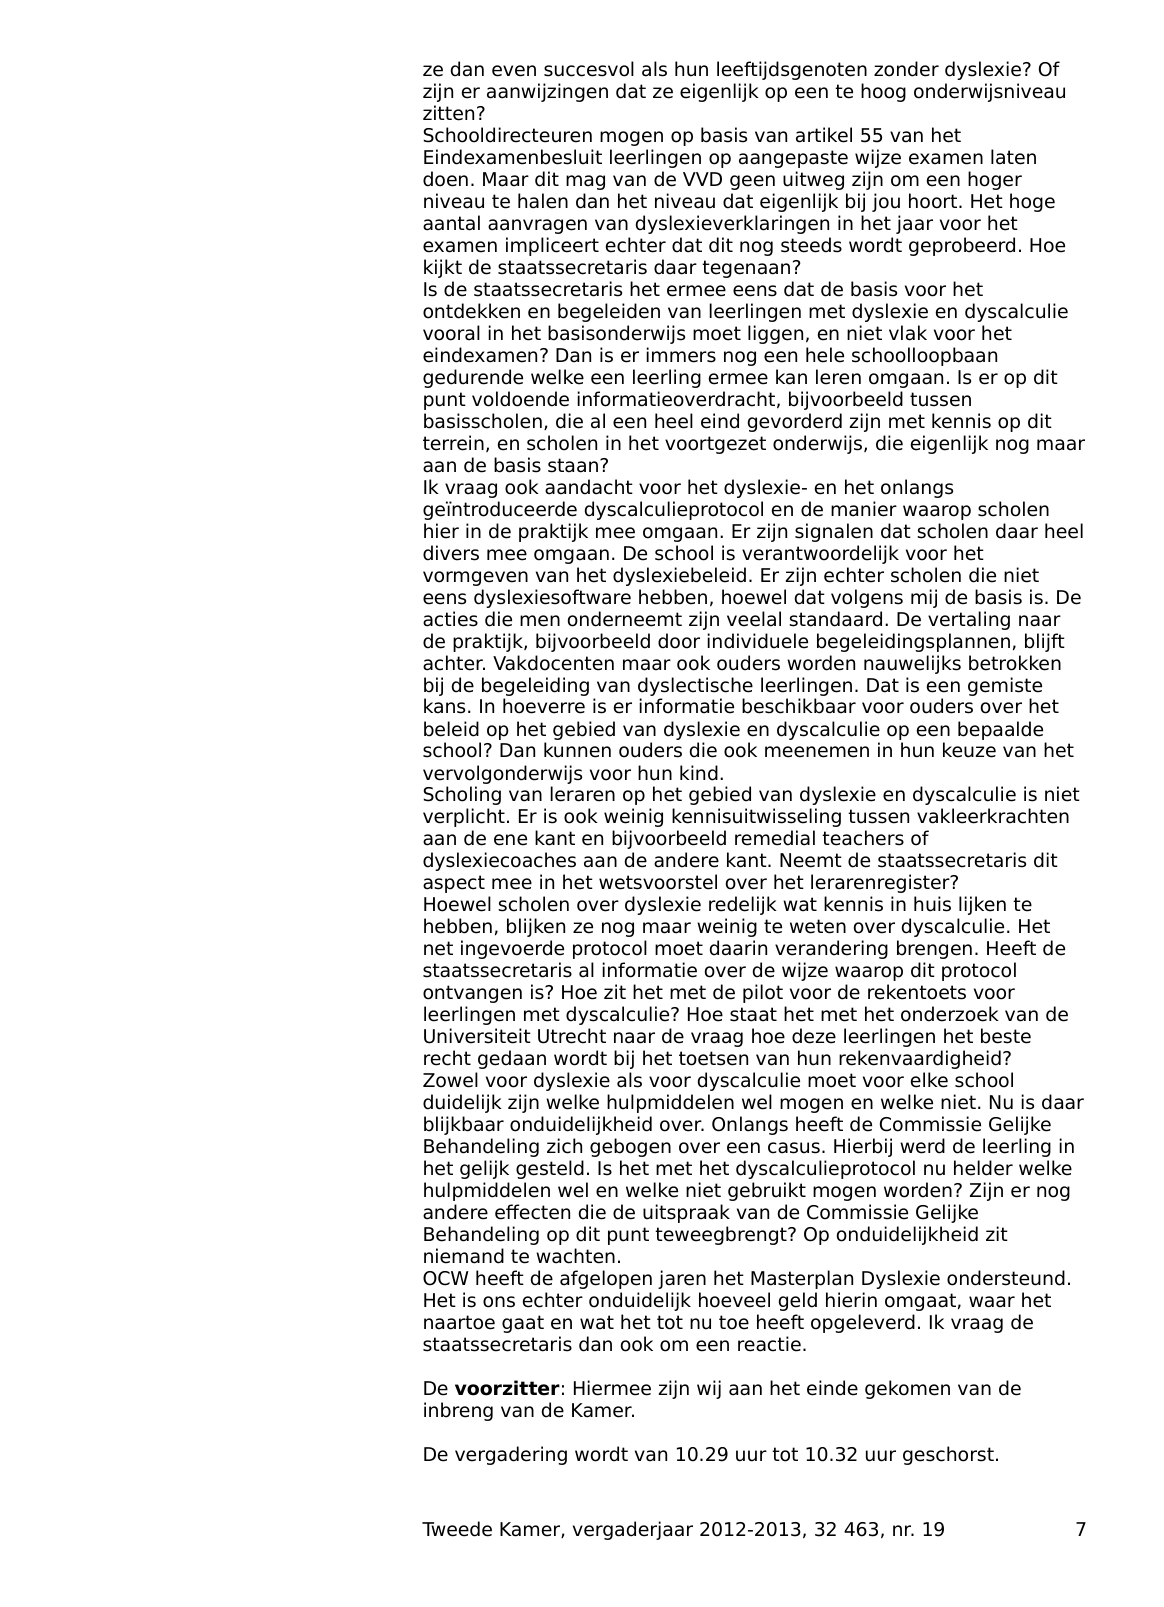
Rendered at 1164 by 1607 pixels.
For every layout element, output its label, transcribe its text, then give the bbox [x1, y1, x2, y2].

text ze dan even succesvol als hun leeftijdsgenoten zonder dyslexie? Of zijn er aanwijzingen dat ze eigenlijk op een te hoog onderwijsniveau zitten? [422, 59, 1087, 125]
text Zowel voor dyslexie als voor dyscalculie moet voor elke school duidelijk zijn welke hulpmiddelen wel mogen en welke niet. Nu is daar blijkbaar onduidelijkheid over. Onlangs heeft de Commissie Gelijke Behandeling zich gebogen over een casus. Hierbij werd de leerling in het gelijk gesteld. Is het met het dyscalculieprotocol nu helder welke hulpmiddelen wel en welke niet gebruikt mogen worden? Zijn er nog andere effecten die de uitspraak van de Commissie Gelijke Behandeling op dit punt teweegbrengt? Op onduidelijkheid zit niemand te wachten. [422, 1070, 1087, 1268]
text Schooldirecteuren mogen op basis van artikel 55 van het Eindexamenbesluit leerlingen op aangepaste wijze examen laten doen. Maar dit mag van de VVD geen uitweg zijn om een hoger niveau te halen dan het niveau dat eigenlijk bij jou hoort. Het hoge aantal aanvragen van dyslexieverklaringen in het jaar voor het examen impliceert echter dat dit nog steeds wordt geprobeerd. Hoe kijkt de staatssecretaris daar tegenaan? [422, 125, 1087, 279]
text Hoewel scholen over dyslexie redelijk wat kennis in huis lijken te hebben, blijken ze nog maar weinig te weten over dyscalculie. Het net ingevoerde protocol moet daarin verandering brengen. Heeft de staatssecretaris al informatie over de wijze waarop dit protocol ontvangen is? Hoe zit het met de pilot voor de rekentoets voor leerlingen met dyscalculie? Hoe staat het met het onderzoek van de Universiteit Utrecht naar de vraag hoe deze leerlingen het beste recht gedaan wordt bij het toetsen van hun rekenvaardigheid? [422, 894, 1087, 1070]
text De vergadering wordt van 10.29 uur tot 10.32 uur geschorst. [422, 1444, 1087, 1466]
text OCW heeft de afgelopen jaren het Masterplan Dyslexie ondersteund. Het is ons echter onduidelijk hoeveel geld hierin omgaat, waar het naartoe gaat en wat het tot nu toe heeft opgeleverd. Ik vraag de staatssecretaris dan ook om een reactie. [422, 1268, 1087, 1356]
text Scholing van leraren op het gebied van dyslexie en dyscalculie is niet verplicht. Er is ook weinig kennisuitwisseling tussen vakleerkrachten aan de ene kant en bijvoorbeeld remedial teachers of dyslexiecoaches aan de andere kant. Neemt de staatssecretaris dit aspect mee in het wetsvoorstel over het lerarenregister? [422, 784, 1087, 894]
text De voorzitter: Hiermee zijn wij aan het einde gekomen van de inbreng van de Kamer. [422, 1378, 1087, 1422]
text Ik vraag ook aandacht voor het dyslexie- en het onlangs geïntroduceerde dyscalculieprotocol en de manier waarop scholen hier in de praktijk mee omgaan. Er zijn signalen dat scholen daar heel divers mee omgaan. De school is verantwoordelijk voor het vormgeven van het dyslexiebeleid. Er zijn echter scholen die niet eens dyslexiesoftware hebben, hoewel dat volgens mij de basis is. De acties die men onderneemt zijn veelal standaard. De vertaling naar de praktijk, bijvoorbeeld door individuele begeleidingsplannen, blijft achter. Vakdocenten maar ook ouders worden nauwelijks betrokken bij de begeleiding van dyslectische leerlingen. Dat is een gemiste kans. In hoeverre is er informatie beschikbaar voor ouders over het beleid op het gebied van dyslexie en dyscalculie op een bepaalde school? Dan kunnen ouders die ook meenemen in hun keuze van het vervolgonderwijs voor hun kind. [422, 477, 1087, 784]
text Is de staatssecretaris het ermee eens dat de basis voor het ontdekken en begeleiden van leerlingen met dyslexie en dyscalculie vooral in het basisonderwijs moet liggen, en niet vlak voor het eindexamen? Dan is er immers nog een hele schoolloopbaan gedurende welke een leerling ermee kan leren omgaan. Is er op dit punt voldoende informatieoverdracht, bijvoorbeeld tussen basisscholen, die al een heel eind gevorderd zijn met kennis op dit terrein, en scholen in het voortgezet onderwijs, die eigenlijk nog maar aan de basis staan? [422, 279, 1087, 477]
